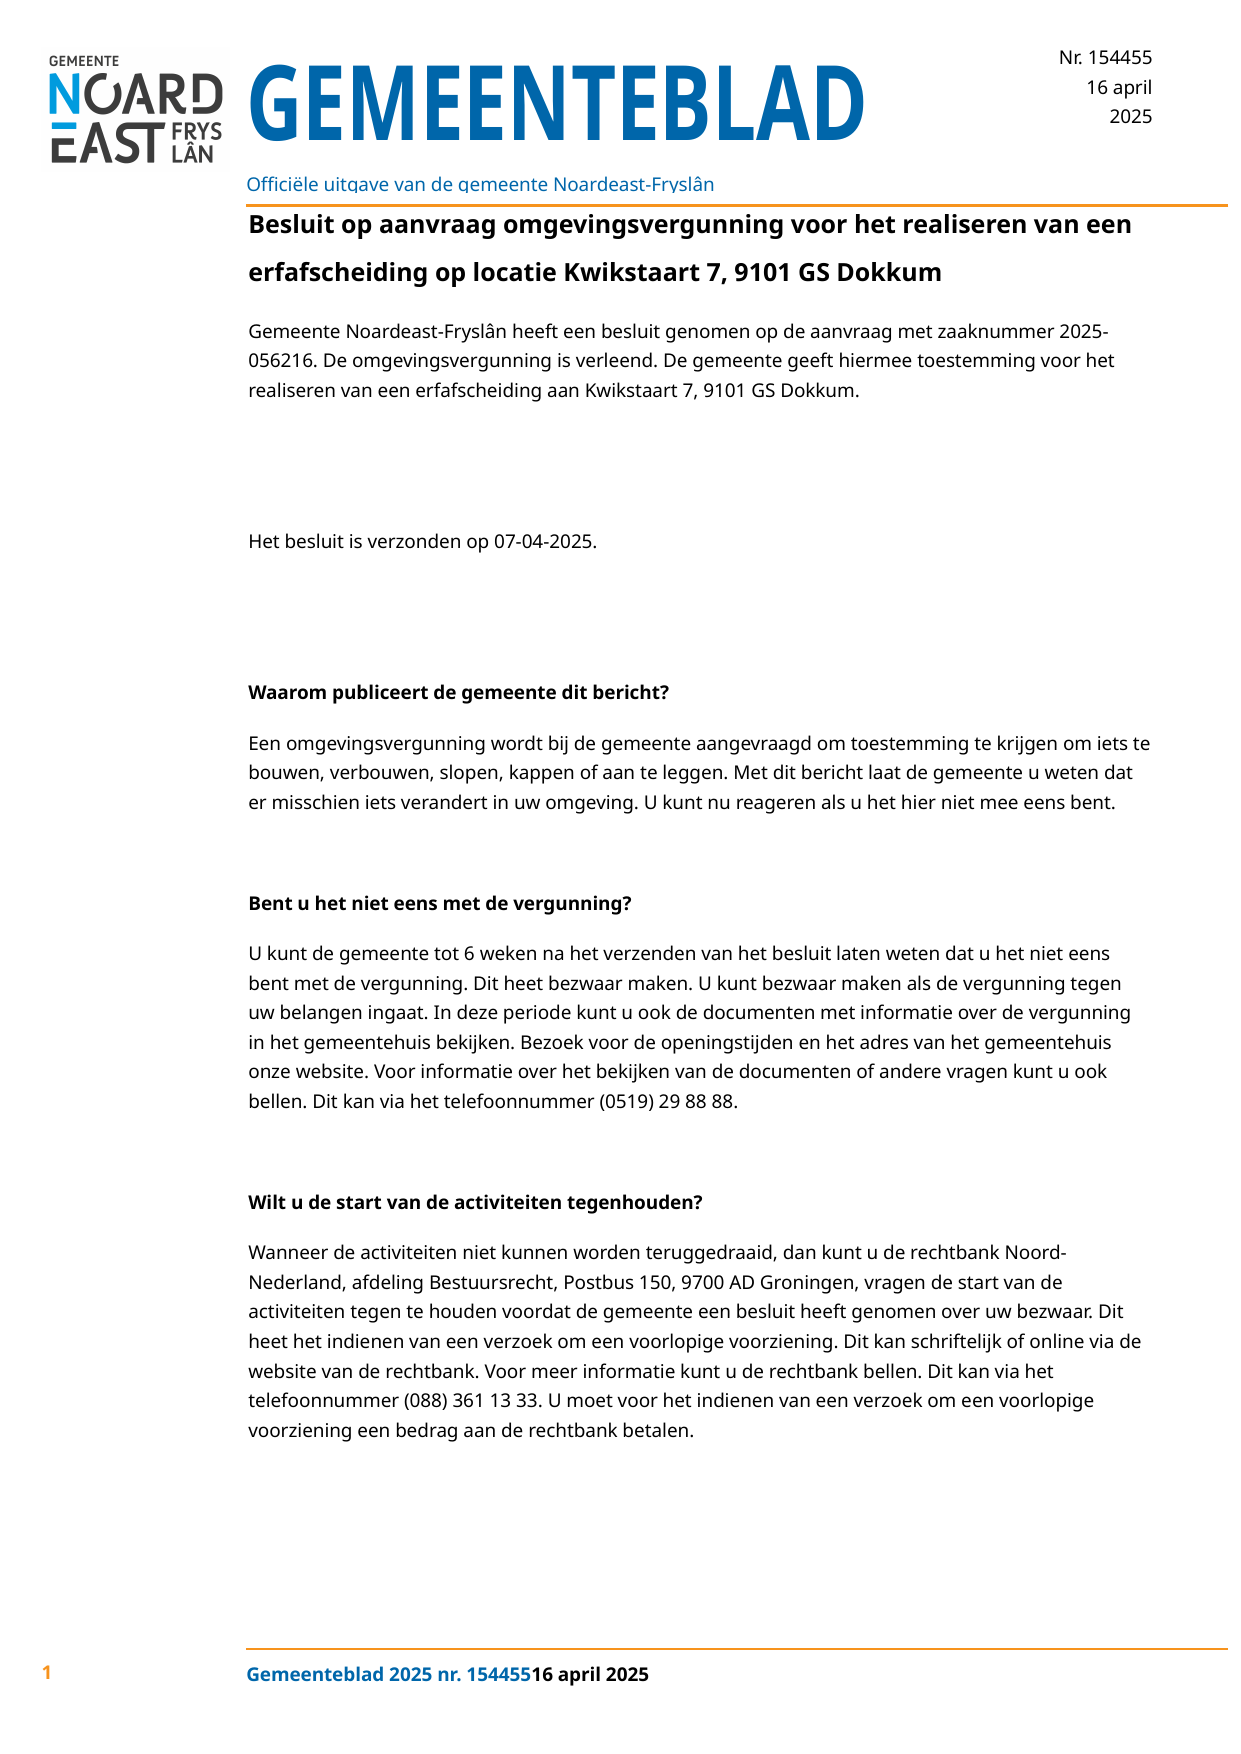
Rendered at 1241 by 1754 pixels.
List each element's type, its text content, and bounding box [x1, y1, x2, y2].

text Bent u het niet eens met de vergunning? [248, 890, 1152, 916]
text Gemeente Noardeast-Fryslân heeft een besluit genomen op de aanvraag met zaaknummer 2025-056216. De omgevingsvergunning is verleend. De gemeente geeft hiermee toestemming voor het realiseren van een erfafscheiding aan Kwikstaart 7, 9101 GS Dokkum. [248, 318, 1152, 403]
text Waarom publiceert de gemeente dit bericht? [248, 679, 1152, 705]
text Wilt u de start van de activiteiten tegenhouden? [248, 1189, 1152, 1215]
text Het besluit is verzonden op 07-04-2025. [248, 528, 1152, 554]
picture [41, 47, 231, 172]
text Besluit op aanvraag omgevingsvergunning voor het realiseren van een erfafscheiding op locatie Kwikstaart 7, 9101 GS Dokkum [248, 207, 1152, 288]
text Wanneer de activiteiten niet kunnen worden teruggedraaid, dan kunt u de rechtbank Noord-Nederland, afdeling Bestuursrecht, Postbus 150, 9700 AD Groningen, vragen de start van de activiteiten tegen te houden voordat de gemeente een besluit heeft genomen over uw bezwaar. Dit heet het indienen van een verzoek om een voorlopige voorziening. Dit kan schriftelijk of online via de website van de rechtbank. Voor meer informatie kunt u de rechtbank bellen. Dit kan via het telefoonnummer (088) 361 13 33. U moet voor het indienen van een verzoek om een voorlopige voorziening een bedrag aan de rechtbank betalen. [248, 1239, 1152, 1443]
text U kunt de gemeente tot 6 weken na het verzenden van het besluit laten weten dat u het niet eens bent met de vergunning. Dit heet bezwaar maken. U kunt bezwaar maken als de vergunning tegen uw belangen ingaat. In deze periode kunt u ook de documenten met informatie over de vergunning in het gemeentehuis bekijken. Bezoek voor de openingstijden en het adres van het gemeentehuis onze website. Voor informatie over het bekijken van de documenten of andere vragen kunt u ook bellen. Dit kan via het telefoonnummer (0519) 29 88 88. [248, 940, 1152, 1114]
text Een omgevingsvergunning wordt bij de gemeente aangevraagd om toestemming te krijgen om iets te bouwen, verbouwen, slopen, kappen of aan te leggen. Met dit bericht laat de gemeente u weten dat er misschien iets verandert in uw omgeving. U kunt nu reageren als u het hier niet mee eens bent. [248, 730, 1152, 815]
